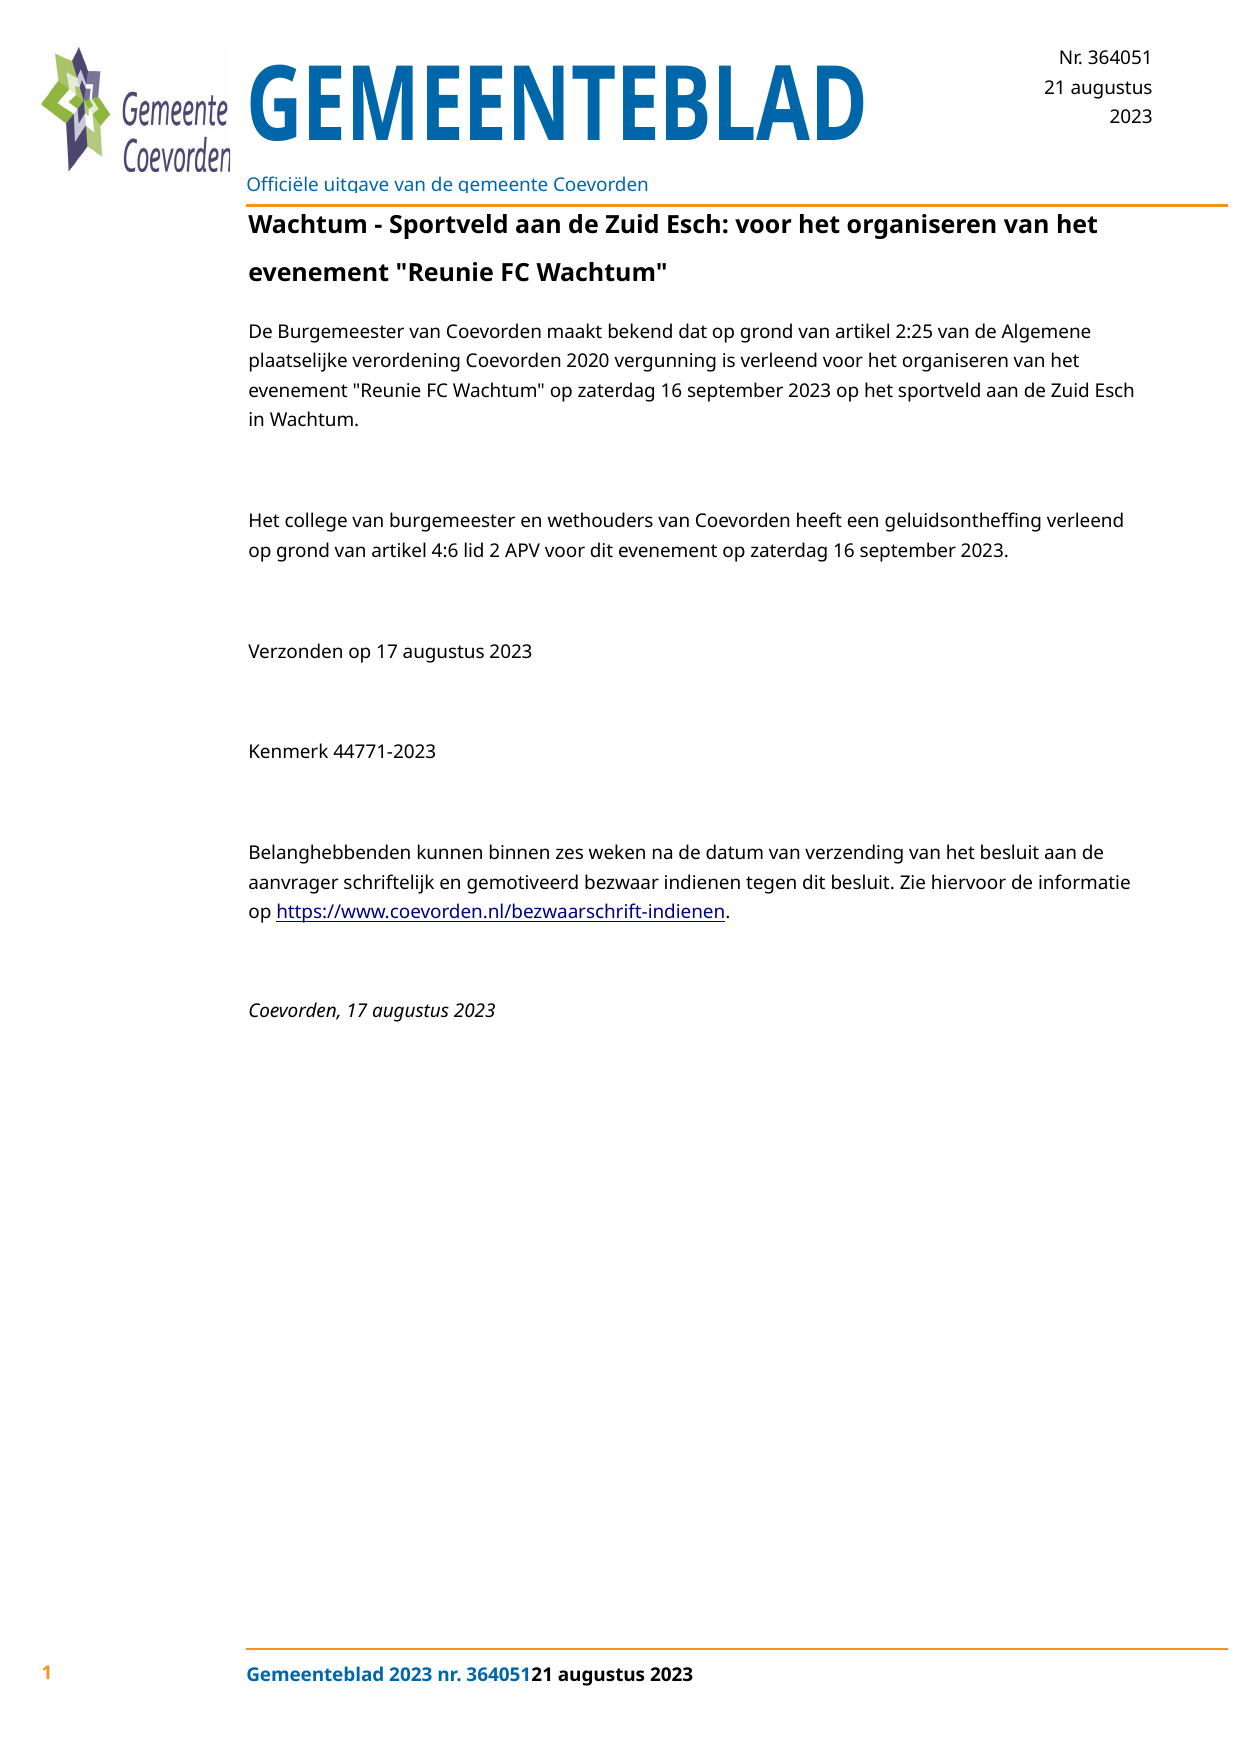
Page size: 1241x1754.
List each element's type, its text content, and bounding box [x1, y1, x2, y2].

text Het college van burgemeester en wethouders van Coevorden heeft een geluidsontheffing verleend op grond van artikel 4:6 lid 2 APV voor dit evenement op zaterdag 16 september 2023. [248, 507, 1152, 563]
text Coevorden, 17 augustus 2023 [248, 997, 1152, 1023]
text Wachtum - Sportveld aan de Zuid Esch: voor het organiseren van het evenement "Reunie FC Wachtum" [248, 207, 1152, 288]
text De Burgemeester van Coevorden maakt bekend dat op grond van artikel 2:25 van de Algemene plaatselijke verordening Coevorden 2020 vergunning is verleend voor het organiseren van het evenement "Reunie FC Wachtum" op zaterdag 16 september 2023 op het sportveld aan de Zuid Esch in Wachtum. [248, 318, 1152, 432]
picture [41, 47, 231, 172]
text Verzonden op 17 augustus 2023 [248, 638, 1152, 664]
text Belanghebbenden kunnen binnen zes weken na de datum van verzending van het besluit aan de aanvrager schriftelijk en gemotiveerd bezwaar indienen tegen dit besluit. Zie hiervoor de informatie op https://www.coevorden.nl/bezwaarschrift-indienen. [248, 839, 1152, 924]
text Kenmerk 44771-2023 [248, 739, 1152, 764]
